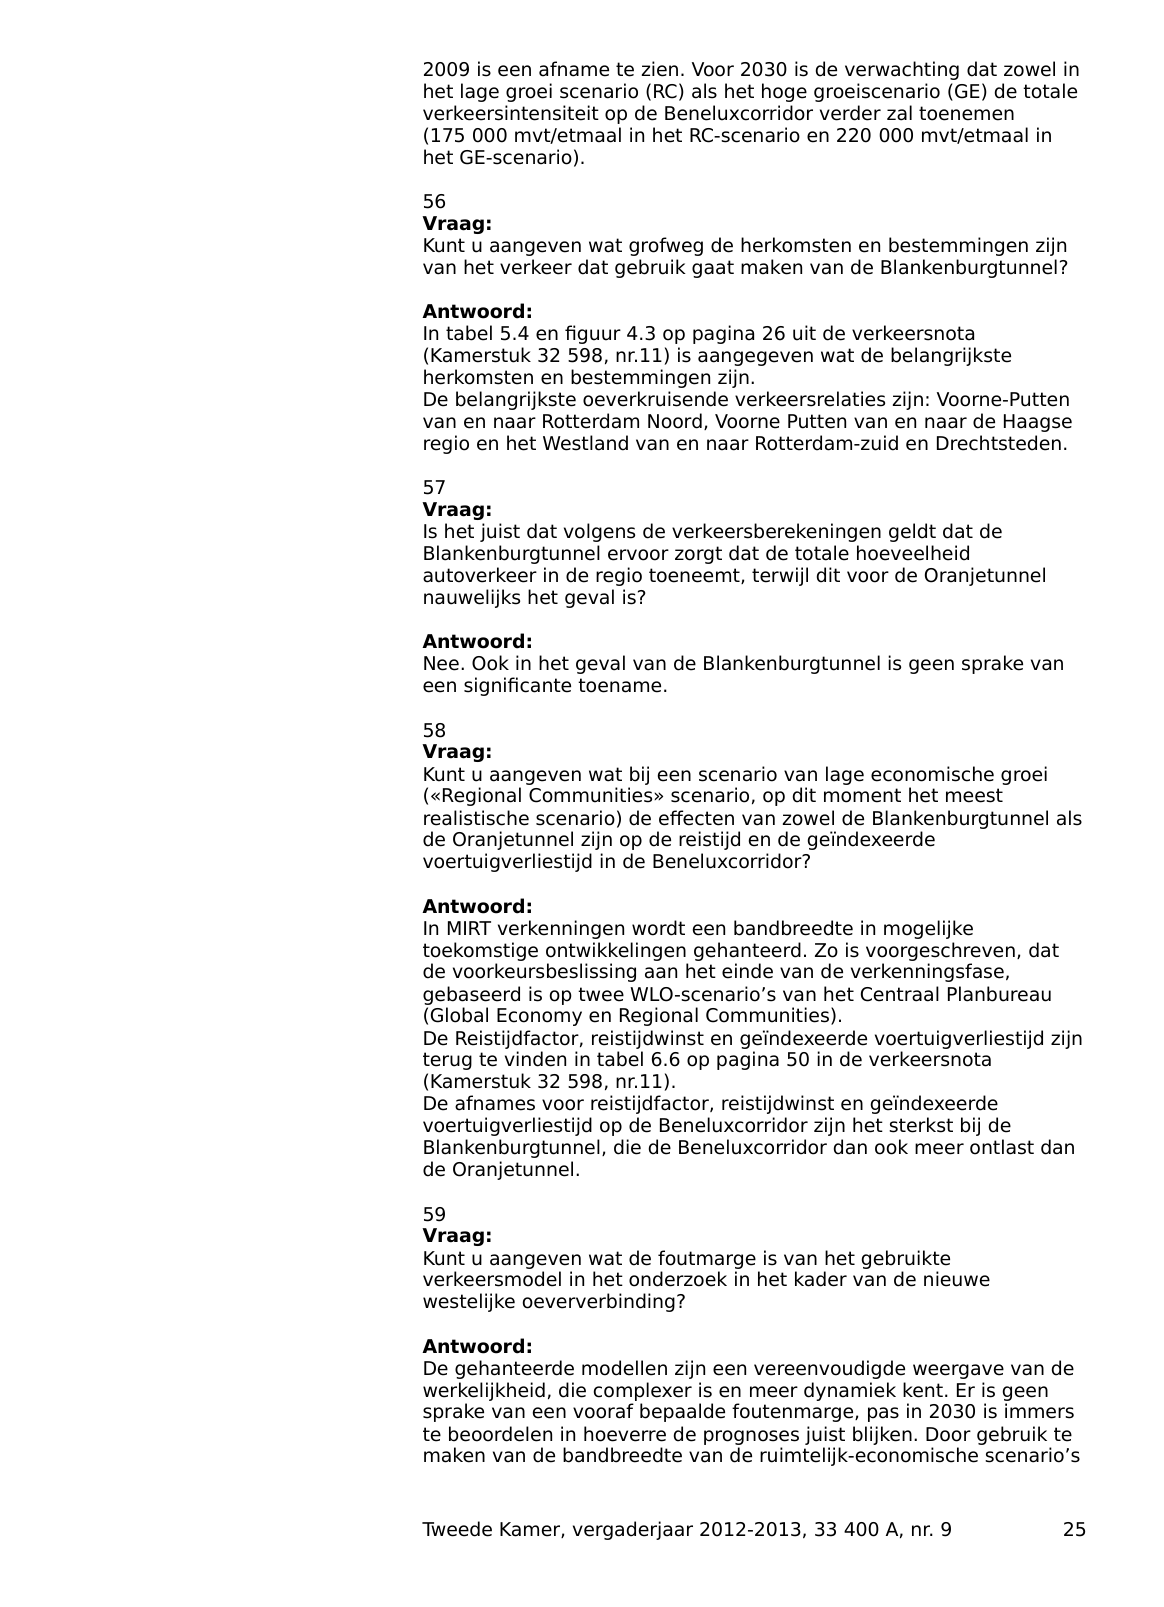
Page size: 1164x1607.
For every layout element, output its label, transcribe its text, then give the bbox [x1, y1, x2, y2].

text 56 [422, 191, 1087, 213]
text Kunt u aangeven wat bij een scenario van lage economische groei («Regional Communities» scenario, op dit moment het meest realistische scenario) de effecten van zowel de Blankenburgtunnel als de Oranjetunnel zijn op de reistijd en de geïndexeerde voertuigverliestijd in de Beneluxcorridor? [422, 763, 1087, 873]
text In MIRT verkenningen wordt een bandbreedte in mogelijke toekomstige ontwikkelingen gehanteerd. Zo is voorgeschreven, dat de voorkeursbeslissing aan het einde van de verkenningsfase, gebaseerd is op twee WLO-scenario’s van het Centraal Planbureau (Global Economy en Regional Communities). [422, 917, 1087, 1027]
text Is het juist dat volgens de verkeersberekeningen geldt dat de Blankenburgtunnel ervoor zorgt dat de totale hoeveelheid autoverkeer in de regio toeneemt, terwijl dit voor de Oranjetunnel nauwelijks het geval is? [422, 521, 1087, 609]
text Antwoord: [422, 1336, 1087, 1357]
text Nee. Ook in het geval van de Blankenburgtunnel is geen sprake van een significante toename. [422, 653, 1087, 697]
text 59 [422, 1203, 1087, 1225]
text Kunt u aangeven wat de foutmarge is van het gebruikte verkeersmodel in het onderzoek in het kader van de nieuwe westelijke oeververbinding? [422, 1247, 1087, 1313]
text Kunt u aangeven wat grofweg de herkomsten en bestemmingen zijn van het verkeer dat gebruik gaat maken van de Blankenburgtunnel? [422, 235, 1087, 279]
text De afnames voor reistijdfactor, reistijdwinst en geïndexeerde voertuigverliestijd op de Beneluxcorridor zijn het sterkst bij de Blankenburgtunnel, die de Beneluxcorridor dan ook meer ontlast dan de Oranjetunnel. [422, 1093, 1087, 1181]
text Vraag: [422, 1225, 1087, 1247]
text Antwoord: [422, 301, 1087, 323]
text 57 [422, 477, 1087, 499]
text 58 [422, 719, 1087, 741]
text In tabel 5.4 en figuur 4.3 op pagina 26 uit de verkeersnota (Kamerstuk 32 598, nr.11) is aangegeven wat de belangrijkste herkomsten en bestemmingen zijn. [422, 323, 1087, 389]
text 2009 is een afname te zien. Voor 2030 is de verwachting dat zowel in het lage groei scenario (RC) als het hoge groeiscenario (GE) de totale verkeersintensiteit op de Beneluxcorridor verder zal toenemen (175 000 mvt/etmaal in het RC-scenario en 220 000 mvt/etmaal in het GE-scenario). [422, 59, 1087, 169]
text Vraag: [422, 499, 1087, 521]
text De belangrijkste oeverkruisende verkeersrelaties zijn: Voorne-Putten van en naar Rotterdam Noord, Voorne Putten van en naar de Haagse regio en het Westland van en naar Rotterdam-zuid en Drechtsteden. [422, 389, 1087, 455]
text De Reistijdfactor, reistijdwinst en geïndexeerde voertuigverliestijd zijn terug te vinden in tabel 6.6 op pagina 50 in de verkeersnota (Kamerstuk 32 598, nr.11). [422, 1027, 1087, 1093]
text De gehanteerde modellen zijn een vereenvoudigde weergave van de werkelijkheid, die complexer is en meer dynamiek kent. Er is geen sprake van een vooraf bepaalde foutenmarge, pas in 2030 is immers te beoordelen in hoeverre de prognoses juist blijken. Door gebruik te maken van de bandbreedte van de ruimtelijk-economische scenario’s [422, 1357, 1087, 1467]
text Antwoord: [422, 896, 1087, 917]
text Vraag: [422, 213, 1087, 235]
text Antwoord: [422, 631, 1087, 653]
text Vraag: [422, 741, 1087, 763]
